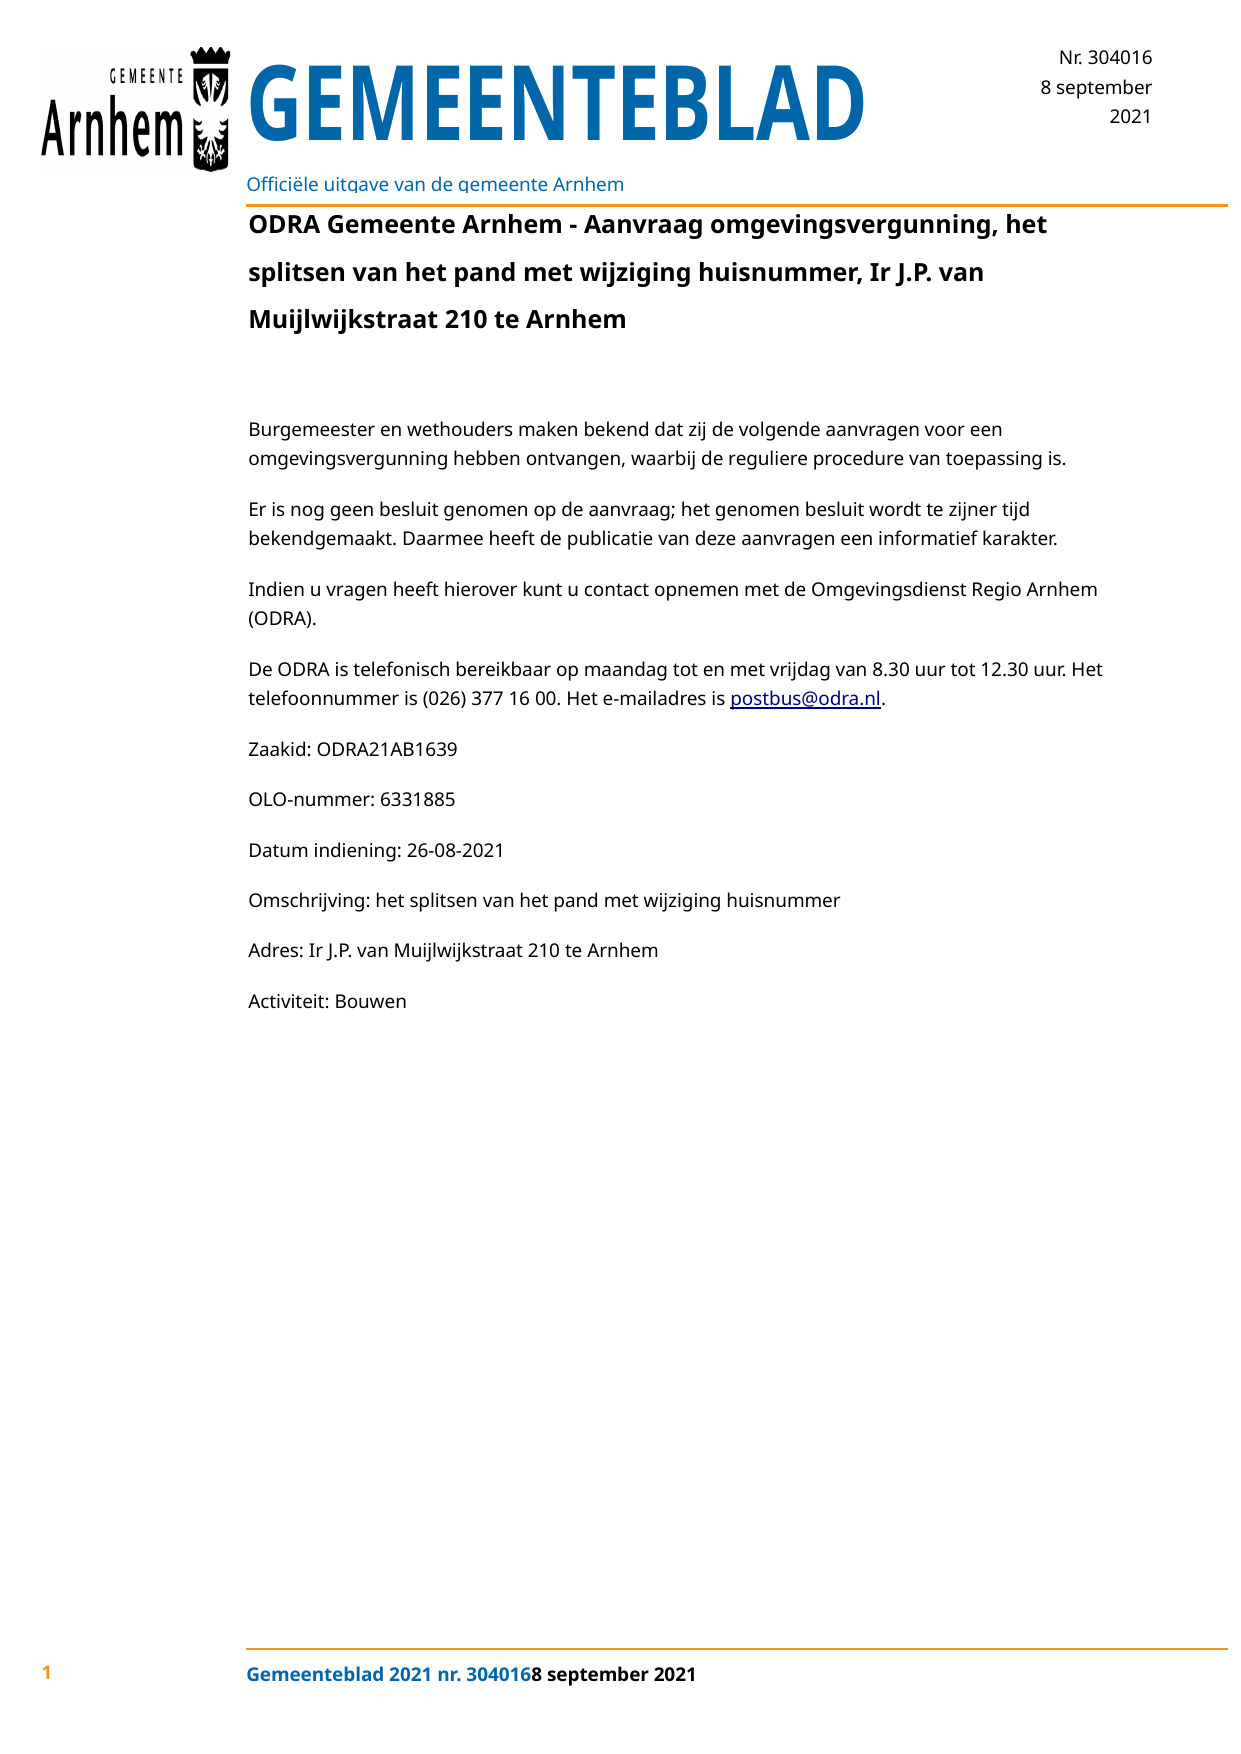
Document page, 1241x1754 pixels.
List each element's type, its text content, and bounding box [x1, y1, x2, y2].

text OLO-nummer: 6331885 [248, 786, 1152, 812]
text Adres: Ir J.P. van Muijlwijkstraat 210 te Arnhem [248, 938, 1152, 963]
text Activiteit: Bouwen [248, 988, 1152, 1014]
text De ODRA is telefonisch bereikbaar op maandag tot en met vrijdag van 8.30 uur tot 12.30 uur. Het telefoonnummer is (026) 377 16 00. Het e-mailadres is postbus@odra.nl. [248, 656, 1152, 711]
text Indien u vragen heeft hierover kunt u contact opnemen met de Omgevingsdienst Regio Arnhem (ODRA). [248, 576, 1152, 631]
text Zaakid: ODRA21AB1639 [248, 736, 1152, 762]
picture [41, 47, 231, 172]
text Er is nog geen besluit genomen op de aanvraag; het genomen besluit wordt te zijner tijd bekendgemaakt. Daarmee heeft de publicatie van deze aanvragen een informatief karakter. [248, 496, 1152, 551]
text Burgemeester en wethouders maken bekend dat zij de volgende aanvragen voor een omgevingsvergunning hebben ontvangen, waarbij de reguliere procedure van toepassing is. [248, 416, 1152, 471]
text ODRA Gemeente Arnhem - Aanvraag omgevingsvergunning, het splitsen van het pand met wijziging huisnummer, Ir J.P. van Muijlwijkstraat 210 te Arnhem [248, 207, 1152, 336]
text Datum indiening: 26-08-2021 [248, 837, 1152, 862]
text Omschrijving: het splitsen van het pand met wijziging huisnummer [248, 887, 1152, 913]
